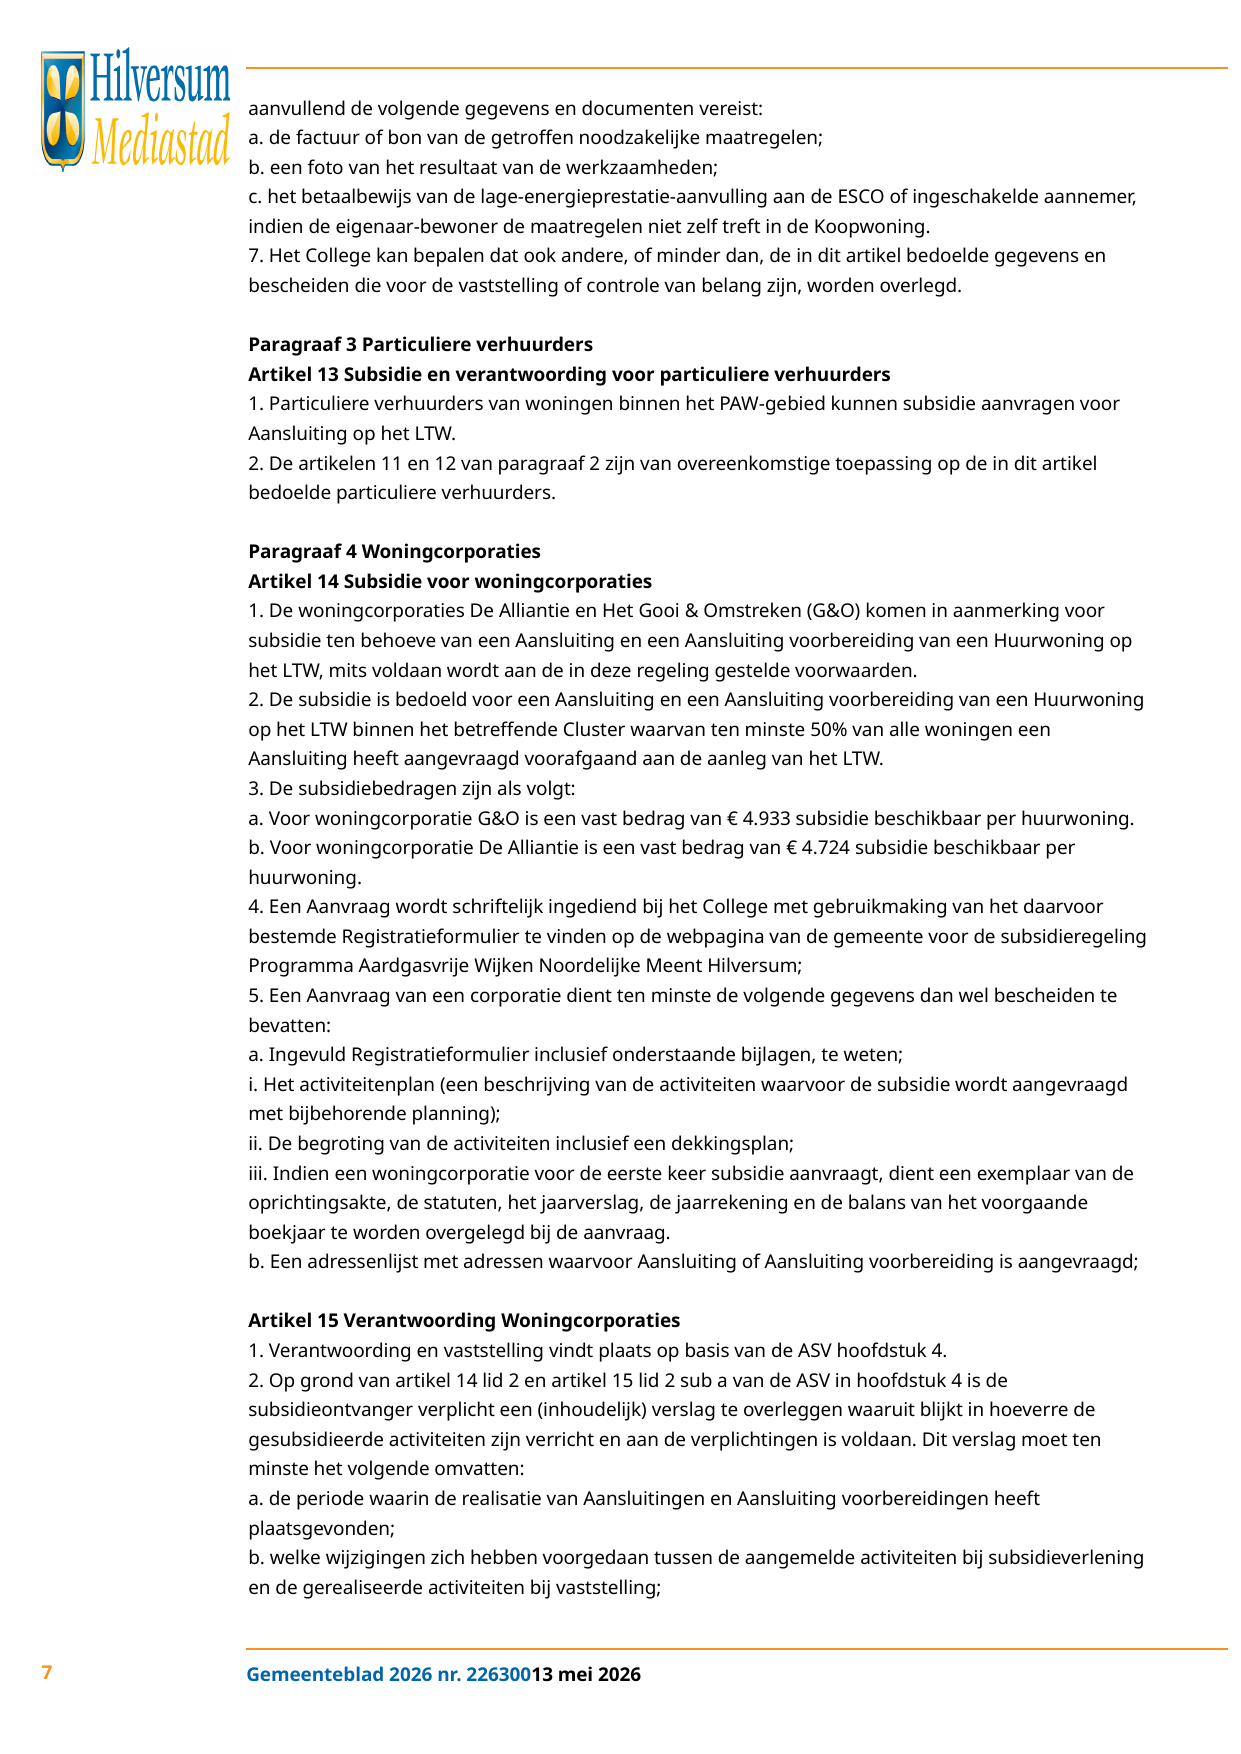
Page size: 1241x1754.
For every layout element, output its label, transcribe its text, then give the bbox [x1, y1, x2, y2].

text b. Voor woningcorporatie De Alliantie is een vast bedrag van € 4.724 subsidie beschikbaar per huurwoning. [248, 834, 1152, 890]
text Artikel 14 Subsidie voor woningcorporaties [248, 568, 1152, 594]
text 1. Particuliere verhuurders van woningen binnen het PAW‑gebied kunnen subsidie aanvragen voor Aansluiting op het LTW. [248, 391, 1152, 446]
text 2. Op grond van artikel 14 lid 2 en artikel 15 lid 2 sub a van de ASV in hoofdstuk 4 is de subsidieontvanger verplicht een (inhoudelijk) verslag te overleggen waaruit blijkt in hoeverre de gesubsidieerde activiteiten zijn verricht en aan de verplichtingen is voldaan. Dit verslag moet ten minste het volgende omvatten: [248, 1367, 1152, 1481]
text 2. De artikelen 11 en 12 van paragraaf 2 zijn van overeenkomstige toepassing op de in dit artikel bedoelde particuliere verhuurders. [248, 450, 1152, 505]
text 4. Een Aanvraag wordt schriftelijk ingediend bij het College met gebruikmaking van het daarvoor bestemde Registratieformulier te vinden op de webpagina van de gemeente voor de subsidieregeling Programma Aardgasvrije Wijken Noordelijke Meent Hilversum; [248, 893, 1152, 978]
text aanvullend de volgende gegevens en documenten vereist: [248, 95, 1152, 121]
text b. welke wijzigingen zich hebben voorgedaan tussen de aangemelde activiteiten bij subsidieverlening en de gerealiseerde activiteiten bij vaststelling; [248, 1544, 1152, 1600]
text a. Ingevuld Registratieformulier inclusief onderstaande bijlagen, te weten; [248, 1041, 1152, 1067]
text Paragraaf 4 Woningcorporaties [248, 538, 1152, 564]
text Artikel 13 Subsidie en verantwoording voor particuliere verhuurders [248, 361, 1152, 387]
text a. de factuur of bon van de getroffen noodzakelijke maatregelen; [248, 124, 1152, 150]
text 1. Verantwoording en vaststelling vindt plaats op basis van de ASV hoofdstuk 4. [248, 1337, 1152, 1363]
text 3. De subsidiebedragen zijn als volgt: [248, 775, 1152, 801]
text 2. De subsidie is bedoeld voor een Aansluiting en een Aansluiting voorbereiding van een Huurwoning op het LTW binnen het betreffende Cluster waarvan ten minste 50% van alle woningen een Aansluiting heeft aangevraagd voorafgaand aan de aanleg van het LTW. [248, 686, 1152, 771]
picture [41, 47, 231, 172]
text Artikel 15 Verantwoording Woningcorporaties [248, 1308, 1152, 1333]
text ii. De begroting van de activiteiten inclusief een dekkingsplan; [248, 1130, 1152, 1156]
text Paragraaf 3 Particuliere verhuurders [248, 331, 1152, 357]
text 1. De woningcorporaties De Alliantie en Het Gooi & Omstreken (G&O) komen in aanmerking voor subsidie ten behoeve van een Aansluiting en een Aansluiting voorbereiding van een Huurwoning op het LTW, mits voldaan wordt aan de in deze regeling gestelde voorwaarden. [248, 598, 1152, 683]
text iii. Indien een woningcorporatie voor de eerste keer subsidie aanvraagt, dient een exemplaar van de oprichtingsakte, de statuten, het jaarverslag, de jaarrekening en de balans van het voorgaande boekjaar te worden overgelegd bij de aanvraag. [248, 1160, 1152, 1245]
text i. Het activiteitenplan (een beschrijving van de activiteiten waarvoor de subsidie wordt aangevraagd met bijbehorende planning); [248, 1071, 1152, 1126]
text b. Een adressenlijst met adressen waarvoor Aansluiting of Aansluiting voorbereiding is aangevraagd; [248, 1248, 1152, 1274]
text 7. Het College kan bepalen dat ook andere, of minder dan, de in dit artikel bedoelde gegevens en bescheiden die voor de vaststelling of controle van belang zijn, worden overlegd. [248, 243, 1152, 298]
text a. Voor woningcorporatie G&O is een vast bedrag van € 4.933 subsidie beschikbaar per huurwoning. [248, 805, 1152, 831]
text a. de periode waarin de realisatie van Aansluitingen en Aansluiting voorbereidingen heeft plaatsgevonden; [248, 1485, 1152, 1541]
text 5. Een Aanvraag van een corporatie dient ten minste de volgende gegevens dan wel bescheiden te bevatten: [248, 982, 1152, 1038]
text c. het betaalbewijs van de lage-energieprestatie-aanvulling aan de ESCO of ingeschakelde aannemer, indien de eigenaar-bewoner de maatregelen niet zelf treft in de Koopwoning. [248, 183, 1152, 239]
text b. een foto van het resultaat van de werkzaamheden; [248, 154, 1152, 180]
